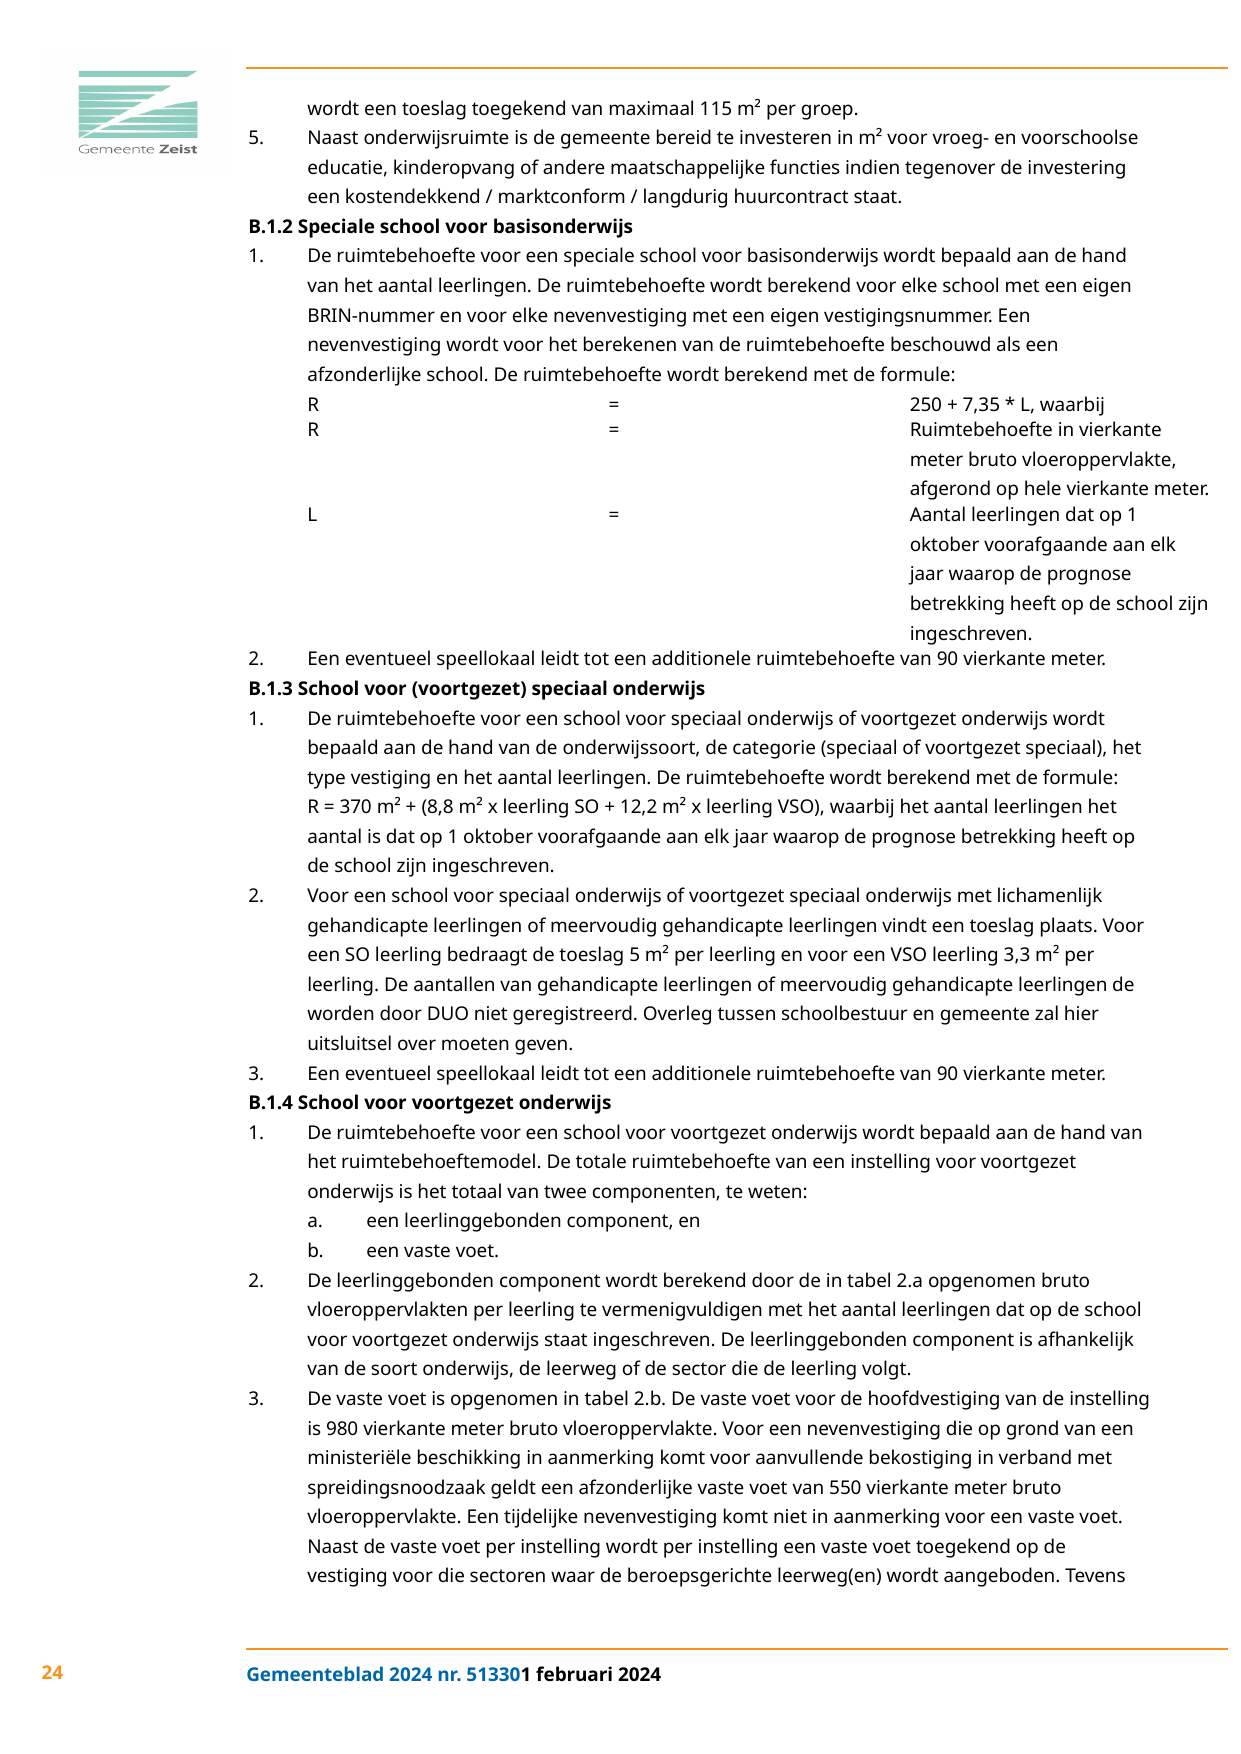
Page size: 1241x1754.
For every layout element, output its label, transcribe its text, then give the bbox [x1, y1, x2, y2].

text B.1.4 School voor voortgezet onderwijs [248, 1089, 1152, 1115]
picture [41, 47, 231, 172]
list een vaste voet. [307, 1237, 1152, 1263]
table_header R [307, 391, 608, 416]
list De ruimtebehoefte voor een school voor speciaal onderwijs of voortgezet onderwijs wordt bepaald aan de hand van de onderwijssoort, de categorie (speciaal of voortgezet speciaal), het type vestiging en het aantal leerlingen. De ruimtebehoefte wordt berekend met de formule: [248, 705, 1152, 789]
table_cell = [608, 416, 909, 501]
table_cell L [307, 501, 608, 645]
list De ruimtebehoefte voor een school voor voortgezet onderwijs wordt bepaald aan de hand van het ruimtebehoeftemodel. De totale ruimtebehoefte van een instelling voor voortgezet onderwijs is het totaal van twee componenten, te weten: [248, 1119, 1152, 1204]
table_cell R [307, 416, 608, 501]
list Een eventueel speellokaal leidt tot een additionele ruimtebehoefte van 90 vierkante meter. [248, 646, 1152, 671]
list De leerlinggebonden component wordt berekend door de in tabel 2.a opgenomen bruto vloeroppervlakten per leerling te vermenigvuldigen met het aantal leerlingen dat op de school voor voortgezet onderwijs staat ingeschreven. De leerlinggebonden component is afhankelijk van de soort onderwijs, de leerweg of de sector die de leerling volgt. [248, 1267, 1152, 1381]
table_cell Aantal leerlingen dat op 1 oktober voorafgaande aan elk jaar waarop de prognose betrekking heeft op de school zijn ingeschreven. [910, 501, 1211, 645]
table_cell = [608, 501, 909, 645]
list De vaste voet is opgenomen in tabel 2.b. De vaste voet voor de hoofdvestiging van de instelling is 980 vierkante meter bruto vloeroppervlakte. Voor een nevenvestiging die op grond van een ministeriële beschikking in aanmerking komt voor aanvullende bekostiging in verband met spreidingsnoodzaak geldt een afzonderlijke vaste voet van 550 vierkante meter bruto vloeroppervlakte. Een tijdelijke nevenvestiging komt niet in aanmerking voor een vaste voet. Naast de vaste voet per instelling wordt per instelling een vaste voet toegekend op de vestiging voor die sectoren waar de beroepsgerichte leerweg(en) wordt aangeboden. Tevens [248, 1385, 1152, 1588]
list R = 370 m² + (8,8 m² x leerling SO + 12,2 m² x leerling VSO), waarbij het aantal leerlingen het aantal is dat op 1 oktober voorafgaande aan elk jaar waarop de prognose betrekking heeft op de school zijn ingeschreven. [248, 793, 1152, 878]
list Naast onderwijsruimte is de gemeente bereid te investeren in m² voor vroeg- en voorschoolse educatie, kinderopvang of andere maatschappelijke functies indien tegenover de investering een kostendekkend / marktconform / langdurig huurcontract staat. [248, 124, 1152, 209]
table_header 250 + 7,35 * L, waarbij [910, 391, 1211, 416]
list De ruimtebehoefte voor een speciale school voor basisonderwijs wordt bepaald aan de hand van het aantal leerlingen. De ruimtebehoefte wordt berekend voor elke school met een eigen BRIN-nummer en voor elke nevenvestiging met een eigen vestigingsnummer. Een nevenvestiging wordt voor het berekenen van de ruimtebehoefte beschouwd als een afzonderlijke school. De ruimtebehoefte wordt berekend met de formule: [248, 243, 1152, 387]
list een leerlinggebonden component, en [307, 1208, 1152, 1233]
table_header = [608, 391, 909, 416]
list wordt een toeslag toegekend van maximaal 115 m² per groep. [248, 95, 1152, 121]
table_cell Ruimtebehoefte in vierkante meter bruto vloeroppervlakte, afgerond op hele vierkante meter. [910, 416, 1211, 501]
list Voor een school voor speciaal onderwijs of voortgezet speciaal onderwijs met lichamenlijk gehandicapte leerlingen of meervoudig gehandicapte leerlingen vindt een toeslag plaats. Voor een SO leerling bedraagt de toeslag 5 m² per leerling en voor een VSO leerling 3,3 m² per leerling. De aantallen van gehandicapte leerlingen of meervoudig gehandicapte leerlingen de worden door DUO niet geregistreerd. Overleg tussen schoolbestuur en gemeente zal hier uitsluitsel over moeten geven. [248, 882, 1152, 1056]
text B.1.3 School voor (voortgezet) speciaal onderwijs [248, 675, 1152, 701]
list Een eventueel speellokaal leidt tot een additionele ruimtebehoefte van 90 vierkante meter. [248, 1060, 1152, 1085]
text B.1.2 Speciale school voor basisonderwijs [248, 213, 1152, 239]
